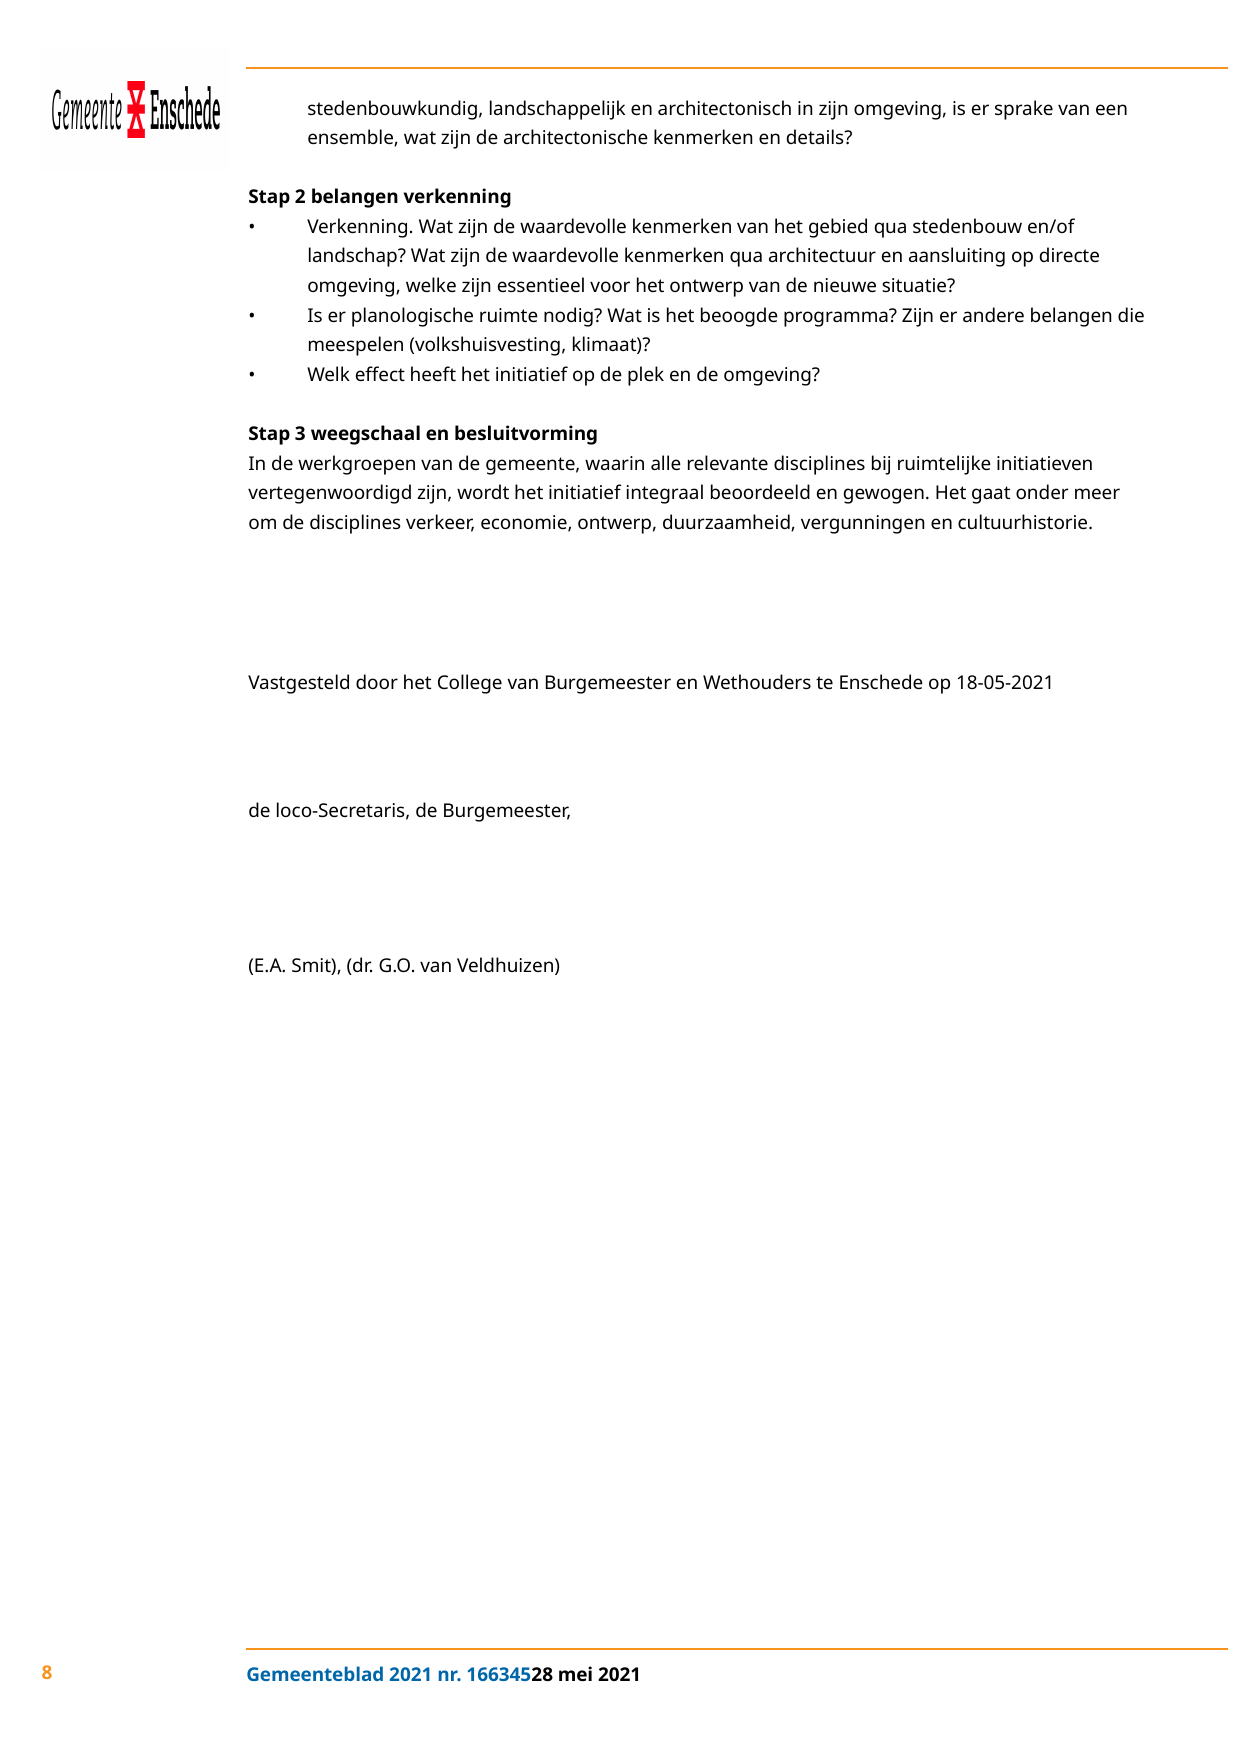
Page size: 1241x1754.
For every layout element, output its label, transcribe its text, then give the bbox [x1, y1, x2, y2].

list Is er planologische ruimte nodig? Wat is het beoogde programma? Zijn er andere belangen die meespelen (volkshuisvesting, klimaat)? [248, 302, 1152, 357]
text Stap 3 weegschaal en besluitvorming [248, 420, 1152, 446]
list stedenbouwkundig, landschappelijk en architectonisch in zijn omgeving, is er sprake van een ensemble, wat zijn de architectonische kenmerken en details? [248, 95, 1152, 150]
list Verkenning. Wat zijn de waardevolle kenmerken van het gebied qua stedenbouw en/of landschap? Wat zijn de waardevolle kenmerken qua architectuur en aansluiting op directe omgeving, welke zijn essentieel voor het ontwerp van de nieuwe situatie? [248, 213, 1152, 298]
text (E.A. Smit), (dr. G.O. van Veldhuizen) [248, 952, 1152, 978]
text Stap 2 belangen verkenning [248, 183, 1152, 209]
list Welk effect heeft het initiatief op de plek en de omgeving? [248, 361, 1152, 387]
text Vastgesteld door het College van Burgemeester en Wethouders te Enschede op 18-05-2021 [248, 669, 1152, 695]
text de loco-Secretaris, de Burgemeester, [248, 798, 1152, 823]
text In de werkgroepen van de gemeente, waarin alle relevante disciplines bij ruimtelijke initiatieven vertegenwoordigd zijn, wordt het initiatief integraal beoordeeld en gewogen. Het gaat onder meer om de disciplines verkeer, economie, ontwerp, duurzaamheid, vergunningen en cultuurhistorie. [248, 450, 1152, 535]
picture [41, 47, 231, 172]
